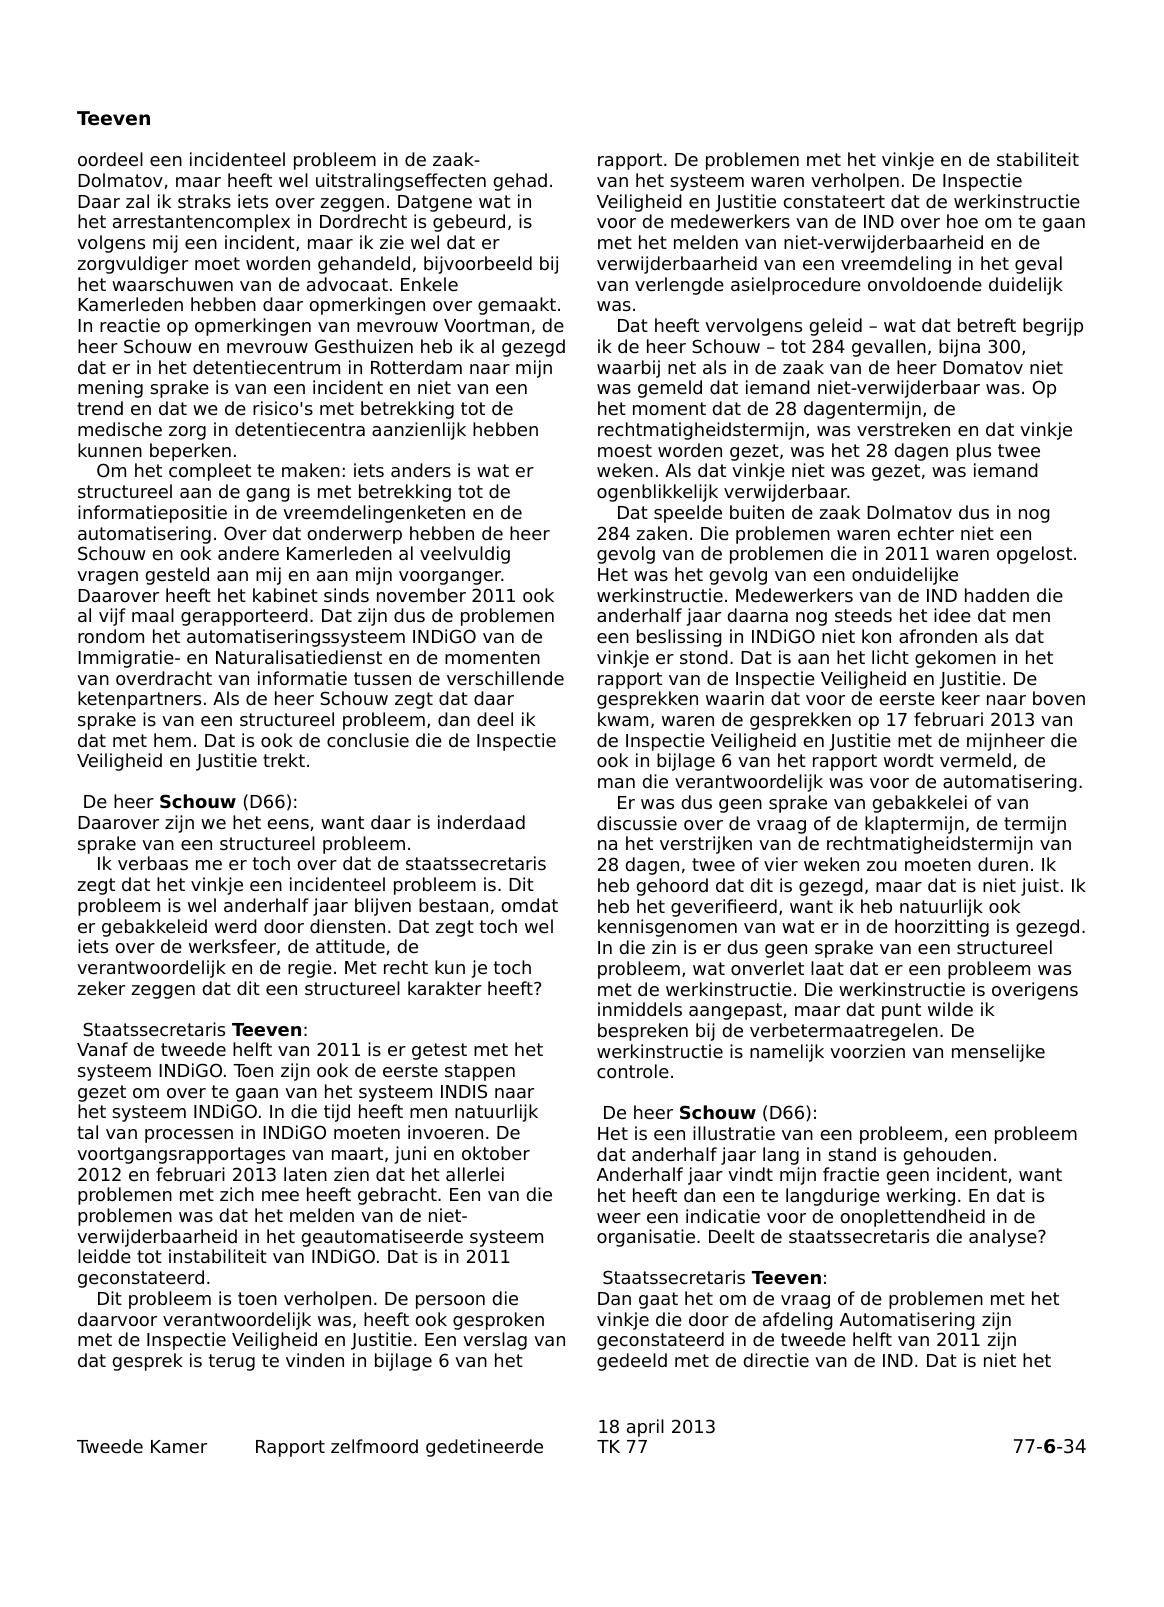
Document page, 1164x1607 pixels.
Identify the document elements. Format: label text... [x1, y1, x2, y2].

text Dat speelde buiten de zaak Dolmatov dus in nog 284 zaken. Die problemen waren echter niet een gevolg van de problemen die in 2011 waren opgelost. Het was het gevolg van een onduidelijke werkinstructie. Medewerkers van de IND hadden die anderhalf jaar daarna nog steeds het idee dat men een beslissing in INDiGO niet kon afronden als dat vinkje er stond. Dat is aan het licht gekomen in het rapport van de Inspectie Veiligheid en Justitie. De gesprekken waarin dat voor de eerste keer naar boven kwam, waren de gesprekken op 17 februari 2013 van de Inspectie Veiligheid en Justitie met de mijnheer die ook in bijlage 6 van het rapport wordt vermeld, de man die verantwoordelijk was voor de automatisering. [596, 503, 1087, 793]
text Ik verbaas me er toch over dat de staatssecretaris zegt dat het vinkje een incidenteel probleem is. Dit probleem is wel anderhalf jaar blijven bestaan, omdat er gebakkeleid werd door diensten. Dat zegt toch wel iets over de werksfeer, de attitude, de verantwoordelijk en de regie. Met recht kun je toch zeker zeggen dat dit een structureel karakter heeft? [77, 854, 567, 999]
text Om het compleet te maken: iets anders is wat er structureel aan de gang is met betrekking tot de informatiepositie in de vreemdelingenketen en de automatisering. Over dat onderwerp hebben de heer Schouw en ook andere Kamerleden al veelvuldig vragen gesteld aan mij en aan mijn voorganger. Daarover heeft het kabinet sinds november 2011 ook al vijf maal gerapporteerd. Dat zijn dus de problemen rondom het automatiseringssysteem INDiGO van de Immigratie- en Naturalisatiedienst en de momenten van overdracht van informatie tussen de verschillende ketenpartners. Als de heer Schouw zegt dat daar sprake is van een structureel probleem, dan deel ik dat met hem. Dat is ook de conclusie die de Inspectie Veiligheid en Justitie trekt. [77, 461, 567, 772]
text Er was dus geen sprake van gebakkelei of van discussie over de vraag of de klaptermijn, de termijn na het verstrijken van de rechtmatigheidstermijn van 28 dagen, twee of vier weken zou moeten duren. Ik heb gehoord dat dit is gezegd, maar dat is niet juist. Ik heb het geverifieerd, want ik heb natuurlijk ook kennisgenomen van wat er in de hoorzitting is gezegd. In die zin is er dus geen sprake van een structureel probleem, wat onverlet laat dat er een probleem was met de werkinstructie. Die werkinstructie is overigens inmiddels aangepast, maar dat punt wilde ik bespreken bij de verbetermaatregelen. De werkinstructie is namelijk voorzien van menselijke controle. [596, 793, 1087, 1083]
text Dit probleem is toen verholpen. De persoon die daarvoor verantwoordelijk was, heeft ook gesproken met de Inspectie Veiligheid en Justitie. Een verslag van dat gesprek is terug te vinden in bijlage 6 van het [77, 1289, 567, 1372]
text Dan gaat het om de vraag of de problemen met het vinkje die door de afdeling Automatisering zijn geconstateerd in de tweede helft van 2011 zijn gedeeld met de directie van de IND. Dat is niet het [596, 1289, 1087, 1372]
text oordeel een incidenteel probleem in de zaak-Dolmatov, maar heeft wel uitstralingseffecten gehad. Daar zal ik straks iets over zeggen. Datgene wat in het arrestantencomplex in Dordrecht is gebeurd, is volgens mij een incident, maar ik zie wel dat er zorgvuldiger moet worden gehandeld, bijvoorbeeld bij het waarschuwen van de advocaat. Enkele Kamerleden hebben daar opmerkingen over gemaakt. In reactie op opmerkingen van mevrouw Voortman, de heer Schouw en mevrouw Gesthuizen heb ik al gezegd dat er in het detentiecentrum in Rotterdam naar mijn mening sprake is van een incident en niet van een trend en dat we de risico's met betrekking tot de medische zorg in detentiecentra aanzienlijk hebben kunnen beperken. [77, 150, 567, 461]
text rapport. De problemen met het vinkje en de stabiliteit van het systeem waren verholpen. De Inspectie Veiligheid en Justitie constateert dat de werkinstructie voor de medewerkers van de IND over hoe om te gaan met het melden van niet-verwijderbaarheid en de verwijderbaarheid van een vreemdeling in het geval van verlengde asielprocedure onvoldoende duidelijk was. [596, 150, 1087, 316]
text De heer Schouw (D66): [77, 792, 567, 813]
text De heer Schouw (D66): [596, 1103, 1087, 1124]
text Vanaf de tweede helft van 2011 is er getest met het systeem INDiGO. Toen zijn ook de eerste stappen gezet om over te gaan van het systeem INDIS naar het systeem INDiGO. In die tijd heeft men natuurlijk tal van processen in INDiGO moeten invoeren. De voortgangsrapportages van maart, juni en oktober 2012 en februari 2013 laten zien dat het allerlei problemen met zich mee heeft gebracht. Een van die problemen was dat het melden van de niet-verwijderbaarheid in het geautomatiseerde systeem leidde tot instabiliteit van INDiGO. Dat is in 2011 geconstateerd. [77, 1040, 567, 1289]
text Staatssecretaris Teeven: [596, 1268, 1087, 1289]
text Dat heeft vervolgens geleid – wat dat betreft begrijp ik de heer Schouw – tot 284 gevallen, bijna 300, waarbij net als in de zaak van de heer Domatov niet was gemeld dat iemand niet-verwijderbaar was. Op het moment dat de 28 dagentermijn, de rechtmatigheidstermijn, was verstreken en dat vinkje moest worden gezet, was het 28 dagen plus twee weken. Als dat vinkje niet was gezet, was iemand ogenblikkelijk verwijderbaar. [596, 316, 1087, 503]
text Daarover zijn we het eens, want daar is inderdaad sprake van een structureel probleem. [77, 813, 567, 854]
text Het is een illustratie van een probleem, een probleem dat anderhalf jaar lang in stand is gehouden. Anderhalf jaar vindt mijn fractie geen incident, want het heeft dan een te langdurige werking. En dat is weer een indicatie voor de onoplettendheid in de organisatie. Deelt de staatssecretaris die analyse? [596, 1124, 1087, 1248]
text Staatssecretaris Teeven: [77, 1019, 567, 1040]
